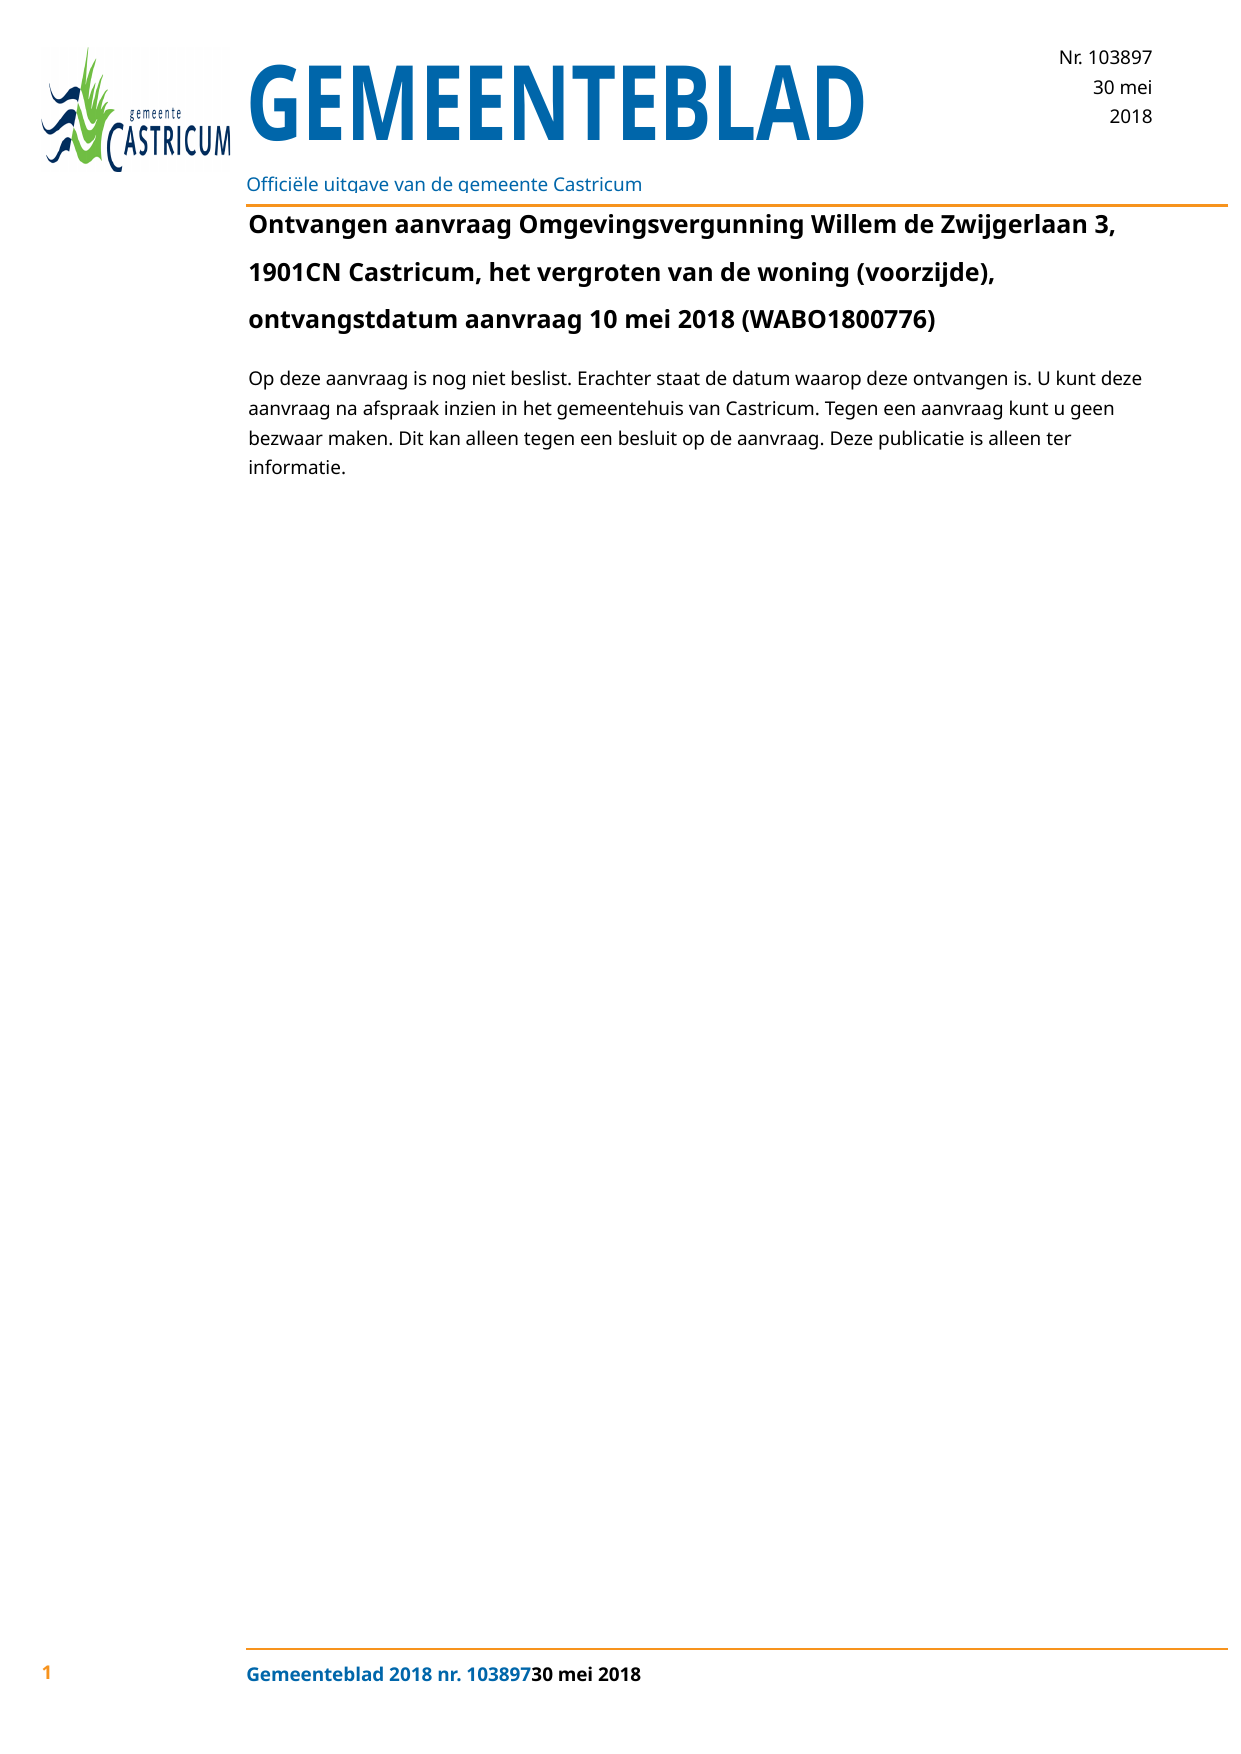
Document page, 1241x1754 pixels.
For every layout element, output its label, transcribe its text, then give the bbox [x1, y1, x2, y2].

text Op deze aanvraag is nog niet beslist. Erachter staat de datum waarop deze ontvangen is. U kunt deze aanvraag na afspraak inzien in het gemeentehuis van Castricum. Tegen een aanvraag kunt u geen bezwaar maken. Dit kan alleen tegen een besluit op de aanvraag. Deze publicatie is alleen ter informatie. [248, 366, 1152, 480]
text Ontvangen aanvraag Omgevingsvergunning Willem de Zwijgerlaan 3, 1901CN Castricum, het vergroten van de woning (voorzijde), ontvangstdatum aanvraag 10 mei 2018 (WABO1800776) [248, 207, 1152, 336]
picture [41, 47, 231, 172]
